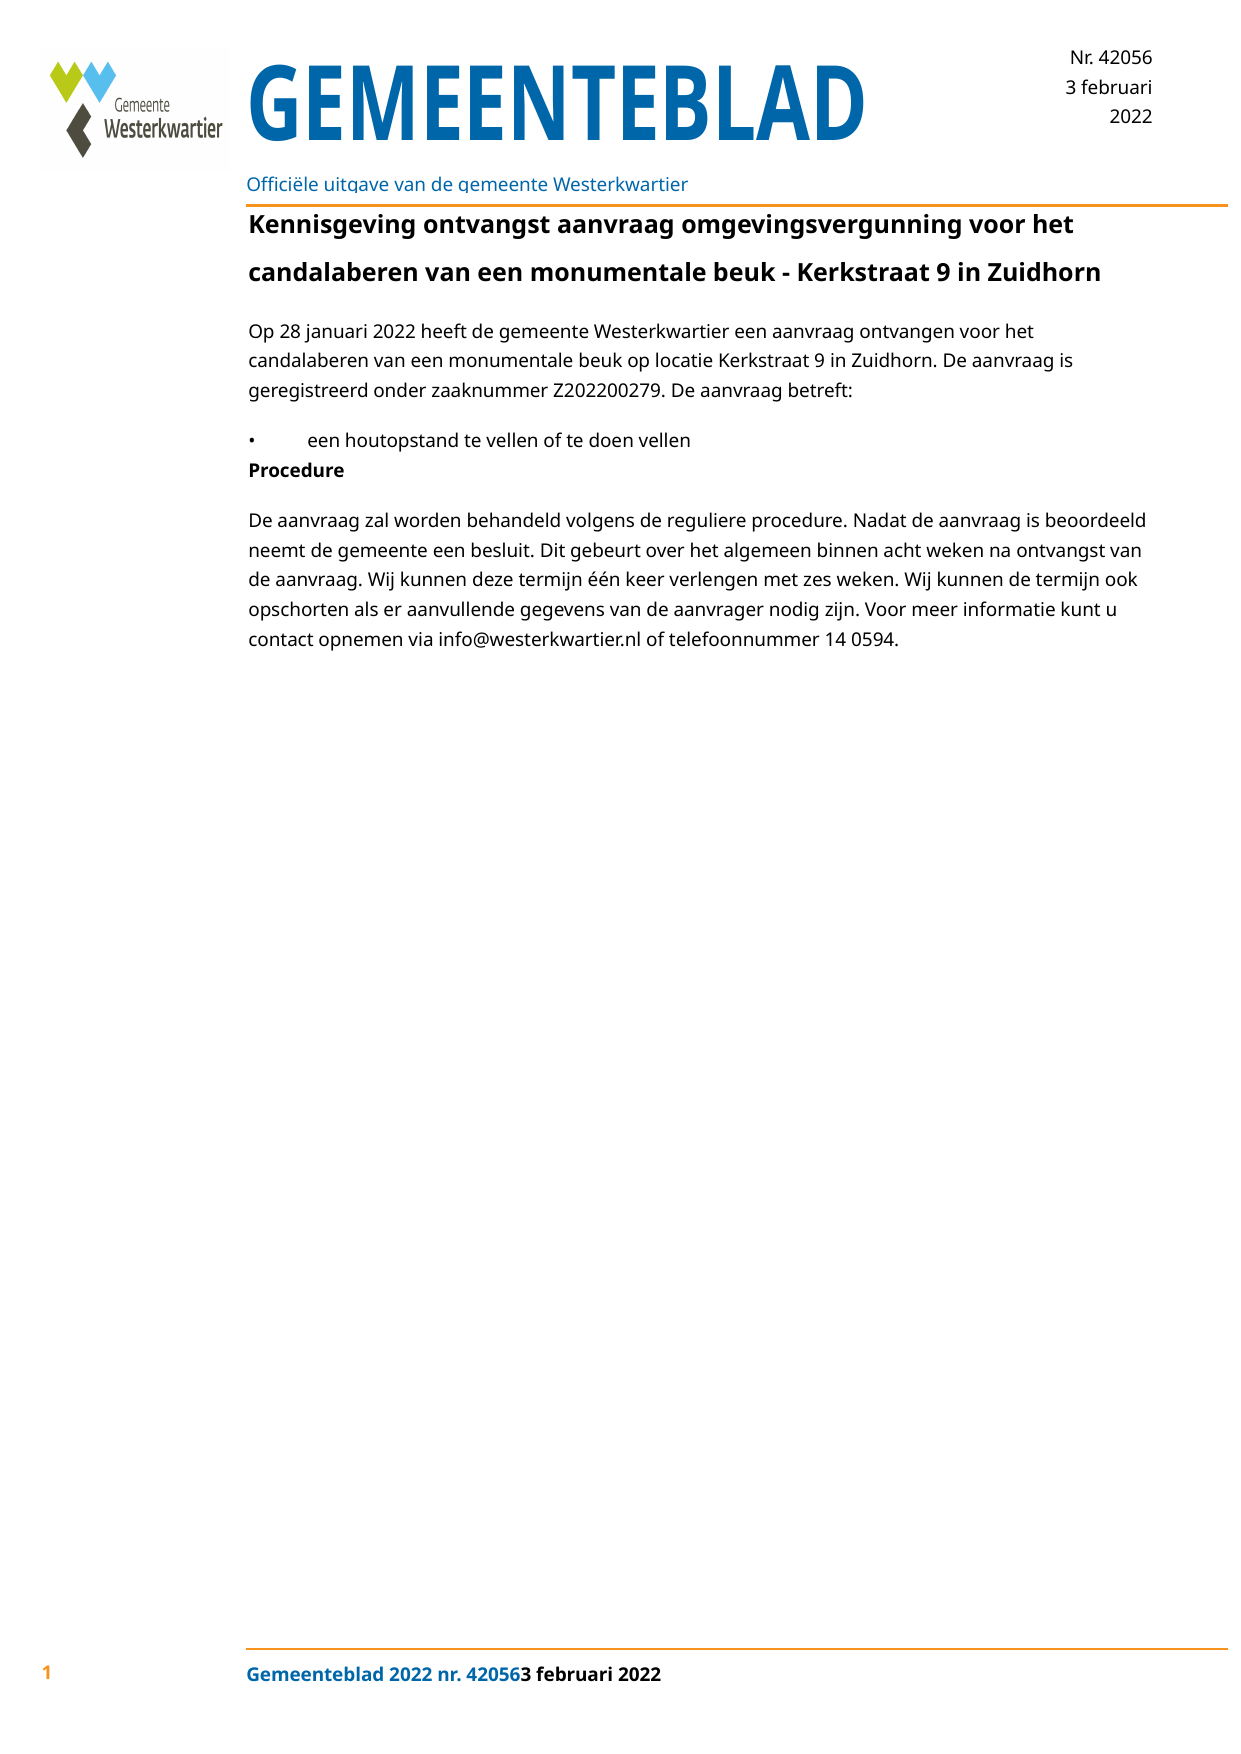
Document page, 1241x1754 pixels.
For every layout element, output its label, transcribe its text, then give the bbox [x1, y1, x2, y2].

list een houtopstand te vellen of te doen vellen [248, 427, 1152, 453]
text Procedure [248, 457, 1152, 483]
text De aanvraag zal worden behandeld volgens de reguliere procedure. Nadat de aanvraag is beoordeeld neemt de gemeente een besluit. Dit gebeurt over het algemeen binnen acht weken na ontvangst van de aanvraag. Wij kunnen deze termijn één keer verlengen met zes weken. Wij kunnen de termijn ook opschorten als er aanvullende gegevens van de aanvrager nodig zijn. Voor meer informatie kunt u contact opnemen via info@westerkwartier.nl of telefoonnummer 14 0594. [248, 507, 1152, 652]
picture [41, 47, 231, 172]
text Op 28 januari 2022 heeft de gemeente Westerkwartier een aanvraag ontvangen voor het candalaberen van een monumentale beuk op locatie Kerkstraat 9 in Zuidhorn. De aanvraag is geregistreerd onder zaaknummer Z202200279. De aanvraag betreft: [248, 318, 1152, 403]
text Kennisgeving ontvangst aanvraag omgevingsvergunning voor het candalaberen van een monumentale beuk - Kerkstraat 9 in Zuidhorn [248, 207, 1152, 288]
